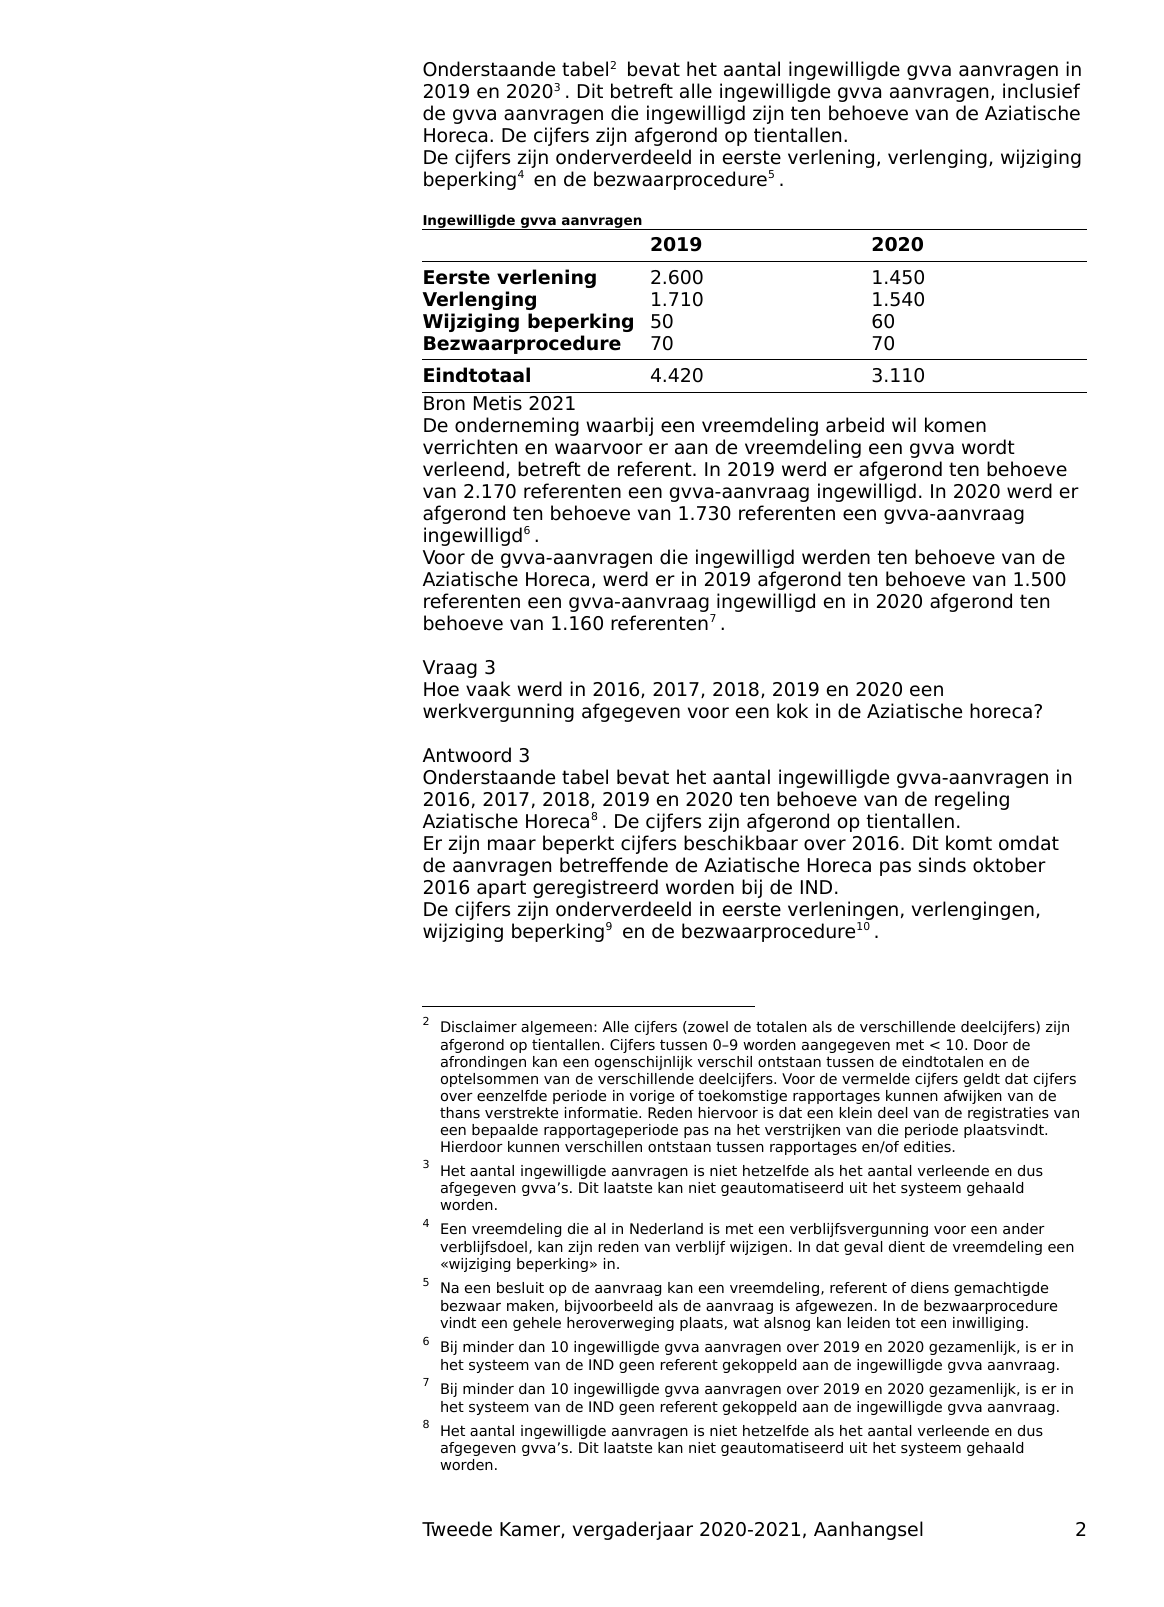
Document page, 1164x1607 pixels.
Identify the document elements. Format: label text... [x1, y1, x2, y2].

table_cell 1.710 [644, 289, 865, 311]
table_cell [422, 230, 644, 261]
table_cell 1.450 [865, 262, 1087, 289]
table_cell Eerste verlening [422, 262, 644, 289]
table_cell 2020 [865, 230, 1087, 261]
text Onderstaande tabel bevat het aantal ingewilligde gvva-aanvragen in 2016, 2017, 2018, 2019 en 2020 ten behoeve van de regeling Aziatische Horeca. De cijfers zijn afgerond op tientallen. [422, 767, 1087, 833]
text Een vreemdeling die al in Nederland is met een verblijfsvergunning voor een ander verblijfsdoel, kan zijn reden van verblijf wijzigen. In dat geval dient de vreemdeling een «wijziging beperking» in. [422, 1217, 1087, 1273]
text De onderneming waarbij een vreemdeling arbeid wil komen verrichten en waarvoor er aan de vreemdeling een gvva wordt verleend, betreft de referent. In 2019 werd er afgerond ten behoeve van 2.170 referenten een gvva-aanvraag ingewilligd. In 2020 werd er afgerond ten behoeve van 1.730 referenten een gvva-aanvraag ingewilligd. [422, 415, 1087, 547]
text Onderstaande tabel bevat het aantal ingewilligde gvva aanvragen in 2019 en 2020. Dit betreft alle ingewilligde gvva aanvragen, inclusief de gvva aanvragen die ingewilligd zijn ten behoeve van de Aziatische Horeca. De cijfers zijn afgerond op tientallen. [422, 59, 1087, 147]
text Antwoord 3 [422, 745, 1087, 767]
table_cell 70 [644, 333, 865, 359]
table_cell 60 [865, 311, 1087, 333]
text Bij minder dan 10 ingewilligde gvva aanvragen over 2019 en 2020 gezamenlijk, is er in het systeem van de IND geen referent gekoppeld aan de ingewilligde gvva aanvraag. [422, 1335, 1087, 1374]
table_cell 50 [644, 311, 865, 333]
table_cell Bron Metis 2021 [422, 393, 1087, 415]
table_cell 2.600 [644, 262, 865, 289]
table_cell 3.110 [865, 360, 1087, 392]
table_cell 2019 [644, 230, 865, 261]
text Disclaimer algemeen: Alle cijfers (zowel de totalen als de verschillende deelcijfers) zijn afgerond op tientallen. Cijfers tussen 0–9 worden aangegeven met < 10. Door de afrondingen kan een ogenschijnlijk verschil ontstaan tussen de eindtotalen en de optelsommen van de verschillende deelcijfers. Voor de vermelde cijfers geldt dat cijfers over eenzelfde periode in vorige of toekomstige rapportages kunnen afwijken van de thans verstrekte informatie. Reden hiervoor is dat een klein deel van de registraties van een bepaalde rapportageperiode pas na het verstrijken van die periode plaatsvindt. Hierdoor kunnen verschillen ontstaan tussen rapportages en/of edities. [422, 1015, 1087, 1156]
text Bij minder dan 10 ingewilligde gvva aanvragen over 2019 en 2020 gezamenlijk, is er in het systeem van de IND geen referent gekoppeld aan de ingewilligde gvva aanvraag. [422, 1377, 1087, 1416]
table_cell 1.540 [865, 289, 1087, 311]
table_cell 70 [865, 333, 1087, 359]
table_cell Verlenging [422, 289, 644, 311]
text Na een besluit op de aanvraag kan een vreemdeling, referent of diens gemachtigde bezwaar maken, bijvoorbeeld als de aanvraag is afgewezen. In de bezwaarprocedure vindt een gehele heroverweging plaats, wat alsnog kan leiden tot een inwilliging. [422, 1276, 1087, 1332]
text Er zijn maar beperkt cijfers beschikbaar over 2016. Dit komt omdat de aanvragen betreffende de Aziatische Horeca pas sinds oktober 2016 apart geregistreerd worden bij de IND. [422, 833, 1087, 899]
text Vraag 3 [422, 657, 1087, 679]
text Voor de gvva-aanvragen die ingewilligd werden ten behoeve van de Aziatische Horeca, werd er in 2019 afgerond ten behoeve van 1.500 referenten een gvva-aanvraag ingewilligd en in 2020 afgerond ten behoeve van 1.160 referenten. [422, 547, 1087, 634]
table_cell Bezwaarprocedure [422, 333, 644, 359]
table_cell 4.420 [644, 360, 865, 392]
text De cijfers zijn onderverdeeld in eerste verleningen, verlengingen, wijziging beperking en de bezwaarprocedure. [422, 899, 1087, 943]
text Het aantal ingewilligde aanvragen is niet hetzelfde als het aantal verleende en dus afgegeven gvva’s. Dit laatste kan niet geautomatiseerd uit het systeem gehaald worden. [422, 1418, 1087, 1474]
table_header Ingewilligde gvva aanvragen [422, 213, 1087, 228]
text De cijfers zijn onderverdeeld in eerste verlening, verlenging, wijziging beperking en de bezwaarprocedure. [422, 147, 1087, 191]
text Het aantal ingewilligde aanvragen is niet hetzelfde als het aantal verleende en dus afgegeven gvva’s. Dit laatste kan niet geautomatiseerd uit het systeem gehaald worden. [422, 1158, 1087, 1214]
text Hoe vaak werd in 2016, 2017, 2018, 2019 en 2020 een werkvergunning afgegeven voor een kok in de Aziatische horeca? [422, 679, 1087, 723]
table_cell Eindtotaal [422, 360, 644, 392]
table_cell Wijziging beperking [422, 311, 644, 333]
